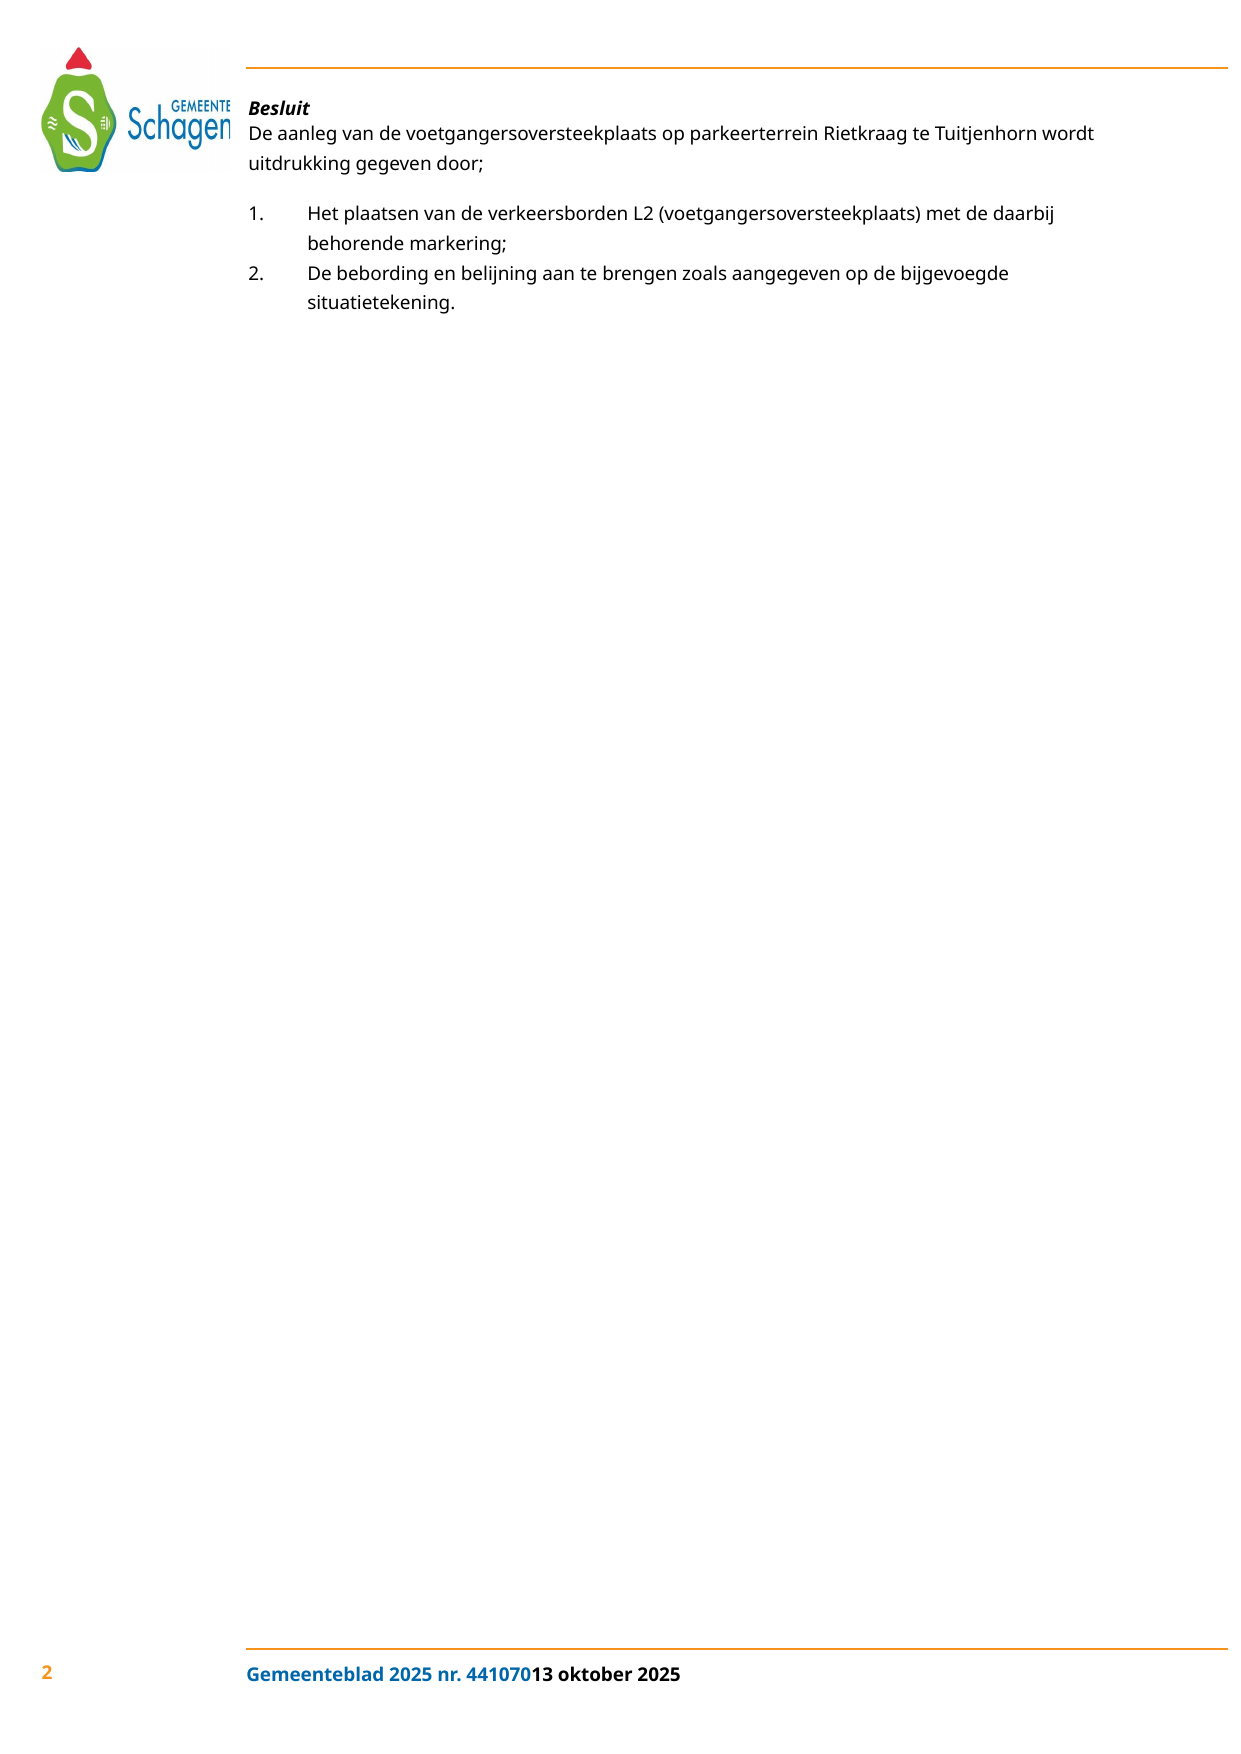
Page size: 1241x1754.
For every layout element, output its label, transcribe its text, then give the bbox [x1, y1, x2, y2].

text Besluit [248, 95, 1152, 121]
list Het plaatsen van de verkeersborden L2 (voetgangersoversteekplaats) met de daarbij behorende markering; [248, 201, 1152, 256]
list De bebording en belijning aan te brengen zoals aangegeven op de bijgevoegde situatietekening. [248, 260, 1152, 315]
text De aanleg van de voetgangersoversteekplaats op parkeerterrein Rietkraag te Tuitjenhorn wordt uitdrukking gegeven door; [248, 121, 1152, 176]
picture [41, 47, 231, 172]
